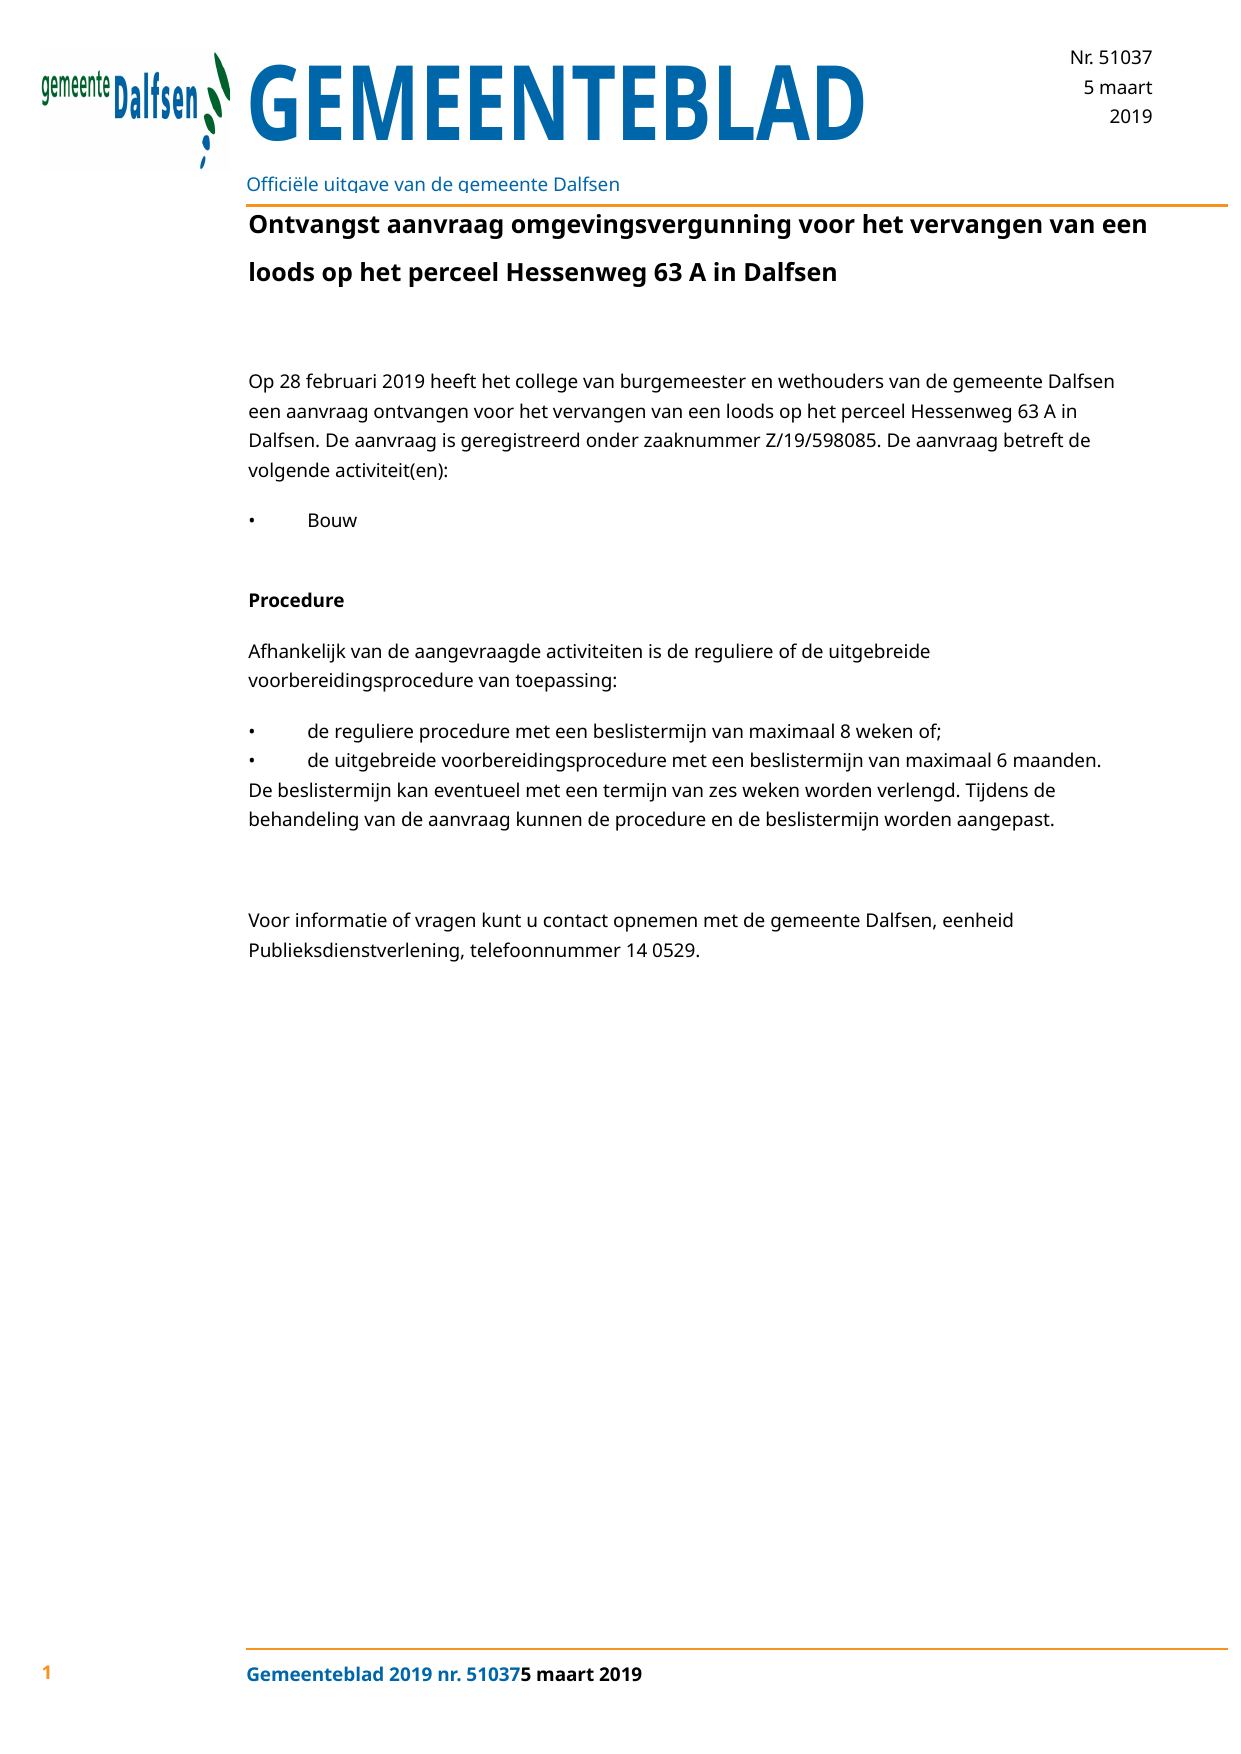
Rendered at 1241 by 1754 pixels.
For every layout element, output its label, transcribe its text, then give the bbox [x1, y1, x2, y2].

text Op 28 februari 2019 heeft het college van burgemeester en wethouders van de gemeente Dalfsen een aanvraag ontvangen voor het vervangen van een loods op het perceel Hessenweg 63 A in Dalfsen. De aanvraag is geregistreerd onder zaaknummer Z/19/598085. De aanvraag betreft de volgende activiteit(en): [248, 368, 1152, 483]
text Voor informatie of vragen kunt u contact opnemen met de gemeente Dalfsen, eenheid Publieksdienstverlening, telefoonnummer 14 0529. [248, 907, 1152, 963]
list de uitgebreide voorbereidingsprocedure met een beslistermijn van maximaal 6 maanden. [248, 747, 1152, 773]
list Bouw [248, 507, 1152, 533]
picture [41, 47, 231, 172]
text Procedure [248, 587, 1152, 613]
text Afhankelijk van de aangevraagde activiteiten is de reguliere of de uitgebreide voorbereidingsprocedure van toepassing: [248, 638, 1152, 693]
text Ontvangst aanvraag omgevingsvergunning voor het vervangen van een loods op het perceel Hessenweg 63 A in Dalfsen [248, 207, 1152, 288]
list de reguliere procedure met een beslistermijn van maximaal 8 weken of; [248, 718, 1152, 744]
text De beslistermijn kan eventueel met een termijn van zes weken worden verlengd. Tijdens de behandeling van de aanvraag kunnen de procedure en de beslistermijn worden aangepast. [248, 777, 1152, 832]
